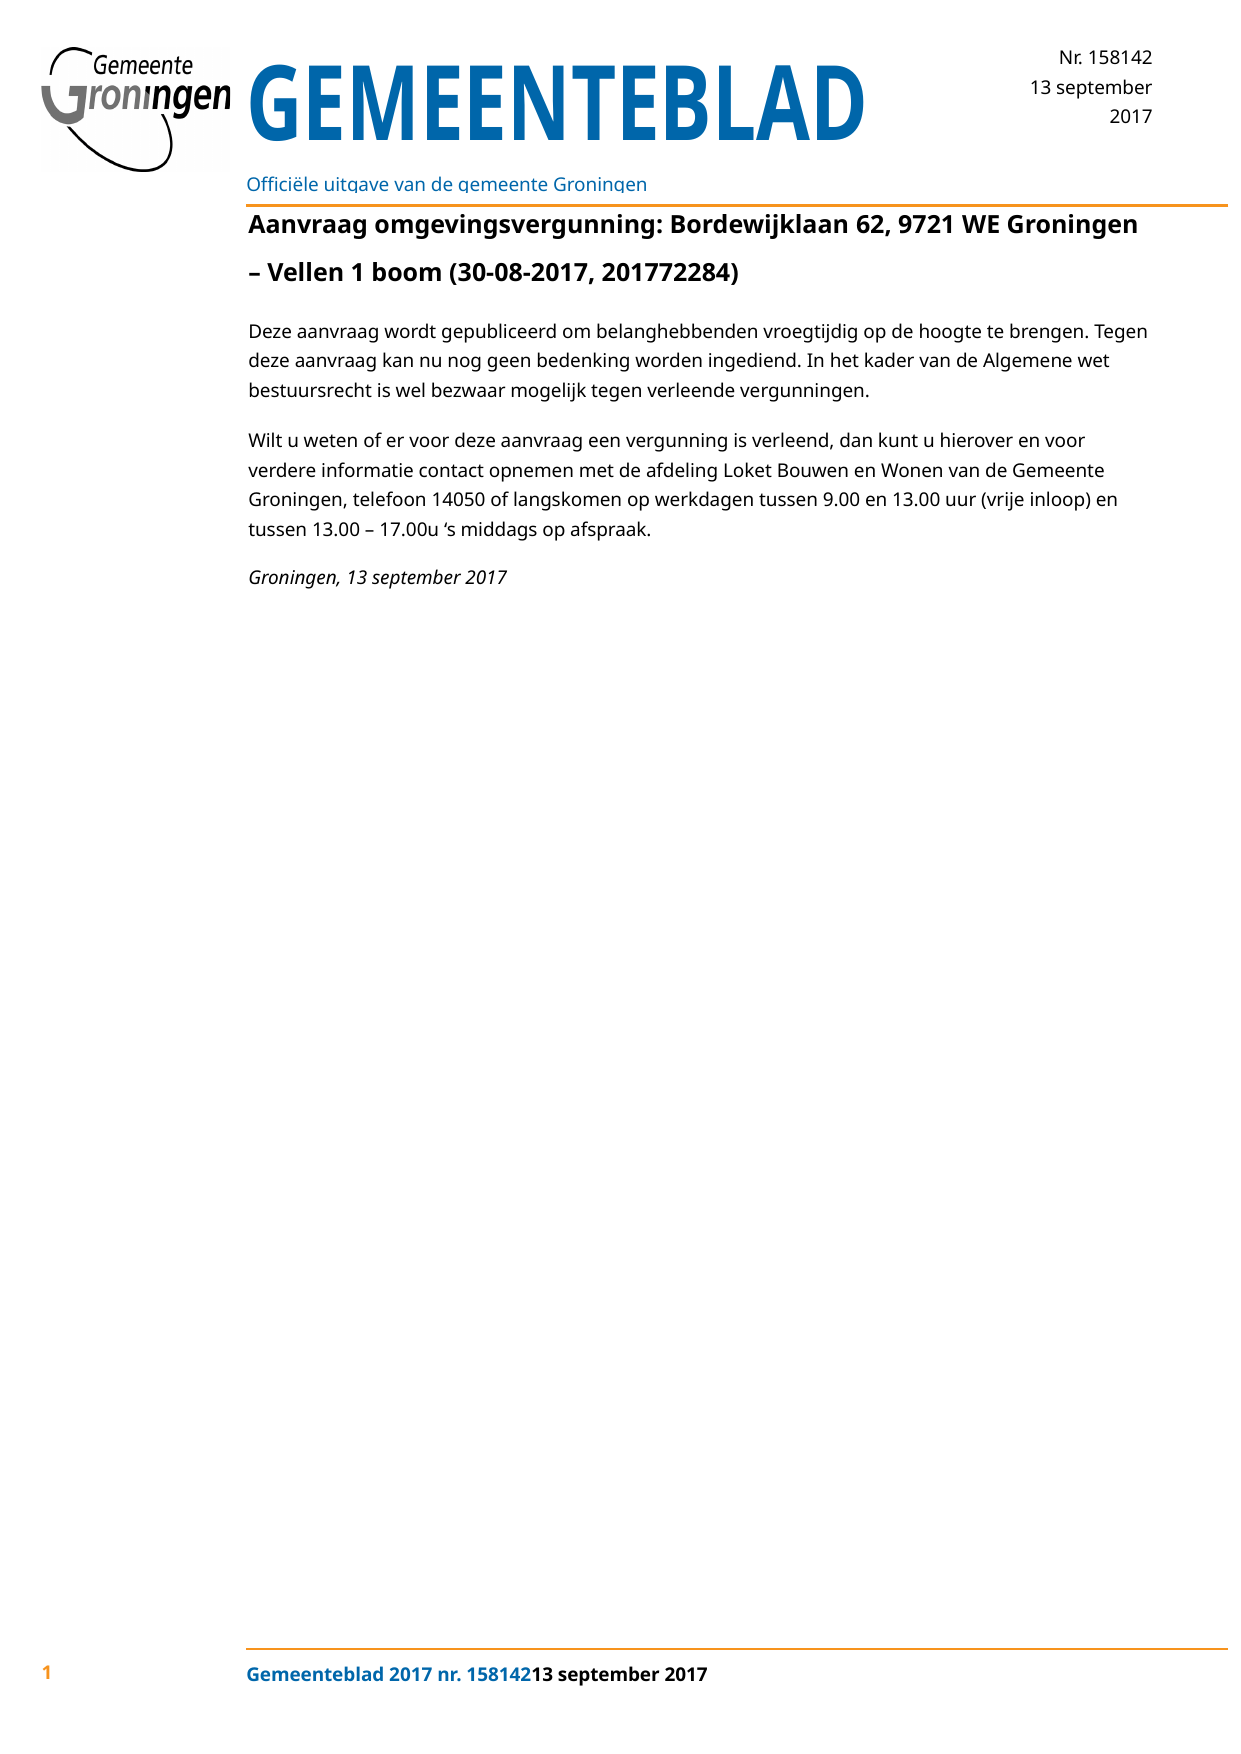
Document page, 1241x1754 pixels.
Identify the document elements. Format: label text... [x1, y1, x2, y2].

text Wilt u weten of er voor deze aanvraag een vergunning is verleend, dan kunt u hierover en voor verdere informatie contact opnemen met de afdeling Loket Bouwen en Wonen van de Gemeente Groningen, telefoon 14050 of langskomen op werkdagen tussen 9.00 en 13.00 uur (vrije inloop) en tussen 13.00 – 17.00u ‘s middags op afspraak. [248, 427, 1152, 542]
text Deze aanvraag wordt gepubliceerd om belanghebbenden vroegtijdig op de hoogte te brengen. Tegen deze aanvraag kan nu nog geen bedenking worden ingediend. In het kader van de Algemene wet bestuursrecht is wel bezwaar mogelijk tegen verleende vergunningen. [248, 318, 1152, 403]
text Groningen, 13 september 2017 [248, 564, 1152, 590]
picture [41, 47, 231, 172]
text Aanvraag omgevingsvergunning: Bordewijklaan 62, 9721 WE Groningen – Vellen 1 boom (30-08-2017, 201772284) [248, 207, 1152, 288]
